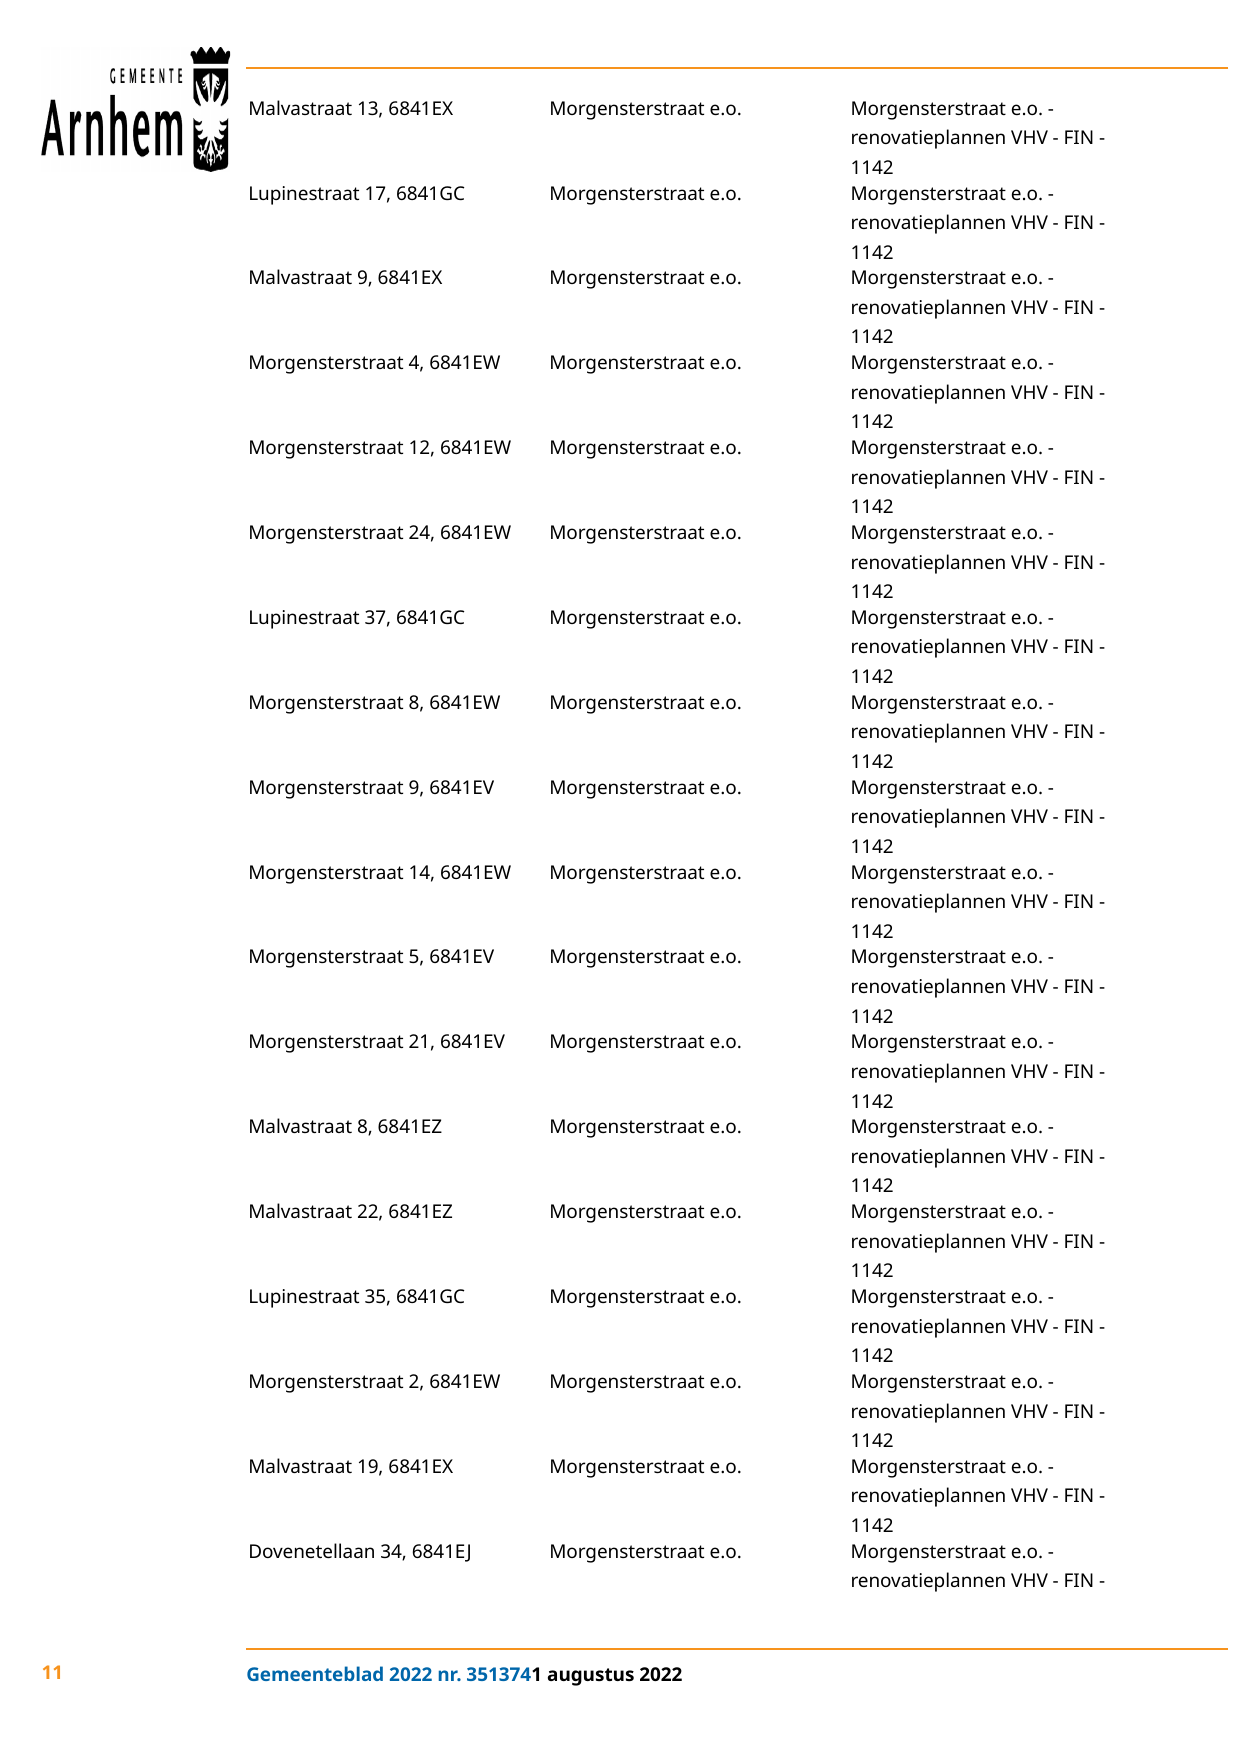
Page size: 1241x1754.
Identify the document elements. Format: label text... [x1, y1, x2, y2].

table_cell Morgensterstraat e.o. [549, 519, 850, 604]
table_cell Morgensterstraat e.o. [549, 434, 850, 519]
table_cell Morgensterstraat e.o. - renovatieplannen VHV - FIN - 1142 [850, 265, 1152, 349]
table_cell Malvastraat 13, 6841EX [248, 95, 549, 180]
table_cell Morgensterstraat e.o. [549, 1368, 850, 1453]
table_cell Morgensterstraat e.o. [549, 1114, 850, 1198]
table_cell Lupinestraat 37, 6841GC [248, 604, 549, 689]
table_cell Malvastraat 9, 6841EX [248, 265, 549, 349]
picture [41, 47, 231, 172]
table_cell Morgensterstraat e.o. [549, 944, 850, 1029]
table_cell Morgensterstraat e.o. - renovatieplannen VHV - FIN - 1142 [850, 95, 1152, 180]
table_cell Morgensterstraat 21, 6841EV [248, 1029, 549, 1113]
table_cell Morgensterstraat e.o. [549, 604, 850, 689]
table_cell Lupinestraat 35, 6841GC [248, 1283, 549, 1368]
table_cell Morgensterstraat 12, 6841EW [248, 434, 549, 519]
table_cell Morgensterstraat e.o. [549, 1283, 850, 1368]
table_cell Morgensterstraat e.o. - renovatieplannen VHV - FIN - 1142 [850, 774, 1152, 859]
table_cell Malvastraat 8, 6841EZ [248, 1114, 549, 1198]
table_cell Morgensterstraat e.o. - renovatieplannen VHV - FIN - 1142 [850, 1029, 1152, 1113]
table_cell Morgensterstraat e.o. - renovatieplannen VHV - FIN - 1142 [850, 689, 1152, 774]
table_cell Malvastraat 19, 6841EX [248, 1453, 549, 1538]
table_cell Morgensterstraat e.o. [549, 265, 850, 349]
table_cell Morgensterstraat e.o. - renovatieplannen VHV - FIN - 1142 [850, 859, 1152, 944]
table_cell Morgensterstraat e.o. [549, 95, 850, 180]
table_cell Morgensterstraat e.o. - renovatieplannen VHV - FIN - 1142 [850, 944, 1152, 1029]
table_cell Lupinestraat 17, 6841GC [248, 180, 549, 264]
table_cell Morgensterstraat e.o. [549, 1199, 850, 1283]
table_cell Morgensterstraat e.o. - renovatieplannen VHV - FIN - 1142 [850, 604, 1152, 689]
table_cell Morgensterstraat 5, 6841EV [248, 944, 549, 1029]
table_cell Morgensterstraat e.o. - renovatieplannen VHV - FIN - 1142 [850, 1114, 1152, 1198]
table_cell Dovenetellaan 34, 6841EJ [248, 1538, 549, 1593]
table_cell Morgensterstraat e.o. [549, 689, 850, 774]
table_cell Morgensterstraat e.o. [549, 859, 850, 944]
table_cell Morgensterstraat 2, 6841EW [248, 1368, 549, 1453]
table_cell Malvastraat 22, 6841EZ [248, 1199, 549, 1283]
table_cell Morgensterstraat e.o. - renovatieplannen VHV - FIN - 1142 [850, 519, 1152, 604]
table_cell Morgensterstraat e.o. [549, 180, 850, 264]
table_cell Morgensterstraat 14, 6841EW [248, 859, 549, 944]
table_cell Morgensterstraat e.o. - renovatieplannen VHV - FIN - 1142 [850, 1283, 1152, 1368]
table_cell Morgensterstraat e.o. - renovatieplannen VHV - FIN - 1142 [850, 1368, 1152, 1453]
table_cell Morgensterstraat e.o. - renovatieplannen VHV - FIN [850, 1538, 1152, 1593]
table_cell Morgensterstraat 4, 6841EW [248, 350, 549, 434]
table_cell Morgensterstraat 8, 6841EW [248, 689, 549, 774]
table_cell Morgensterstraat e.o. [549, 350, 850, 434]
table_cell Morgensterstraat e.o. - renovatieplannen VHV - FIN - 1142 [850, 1453, 1152, 1538]
table_cell Morgensterstraat e.o. - renovatieplannen VHV - FIN - 1142 [850, 350, 1152, 434]
table_cell Morgensterstraat e.o. [549, 1029, 850, 1113]
table_cell Morgensterstraat e.o. [549, 774, 850, 859]
table_cell Morgensterstraat 24, 6841EW [248, 519, 549, 604]
table_cell Morgensterstraat e.o. - renovatieplannen VHV - FIN - 1142 [850, 180, 1152, 264]
table_cell Morgensterstraat e.o. - renovatieplannen VHV - FIN - 1142 [850, 434, 1152, 519]
table_cell Morgensterstraat e.o. - renovatieplannen VHV - FIN - 1142 [850, 1199, 1152, 1283]
table_cell Morgensterstraat e.o. [549, 1538, 850, 1593]
table_cell Morgensterstraat e.o. [549, 1453, 850, 1538]
table_cell Morgensterstraat 9, 6841EV [248, 774, 549, 859]
